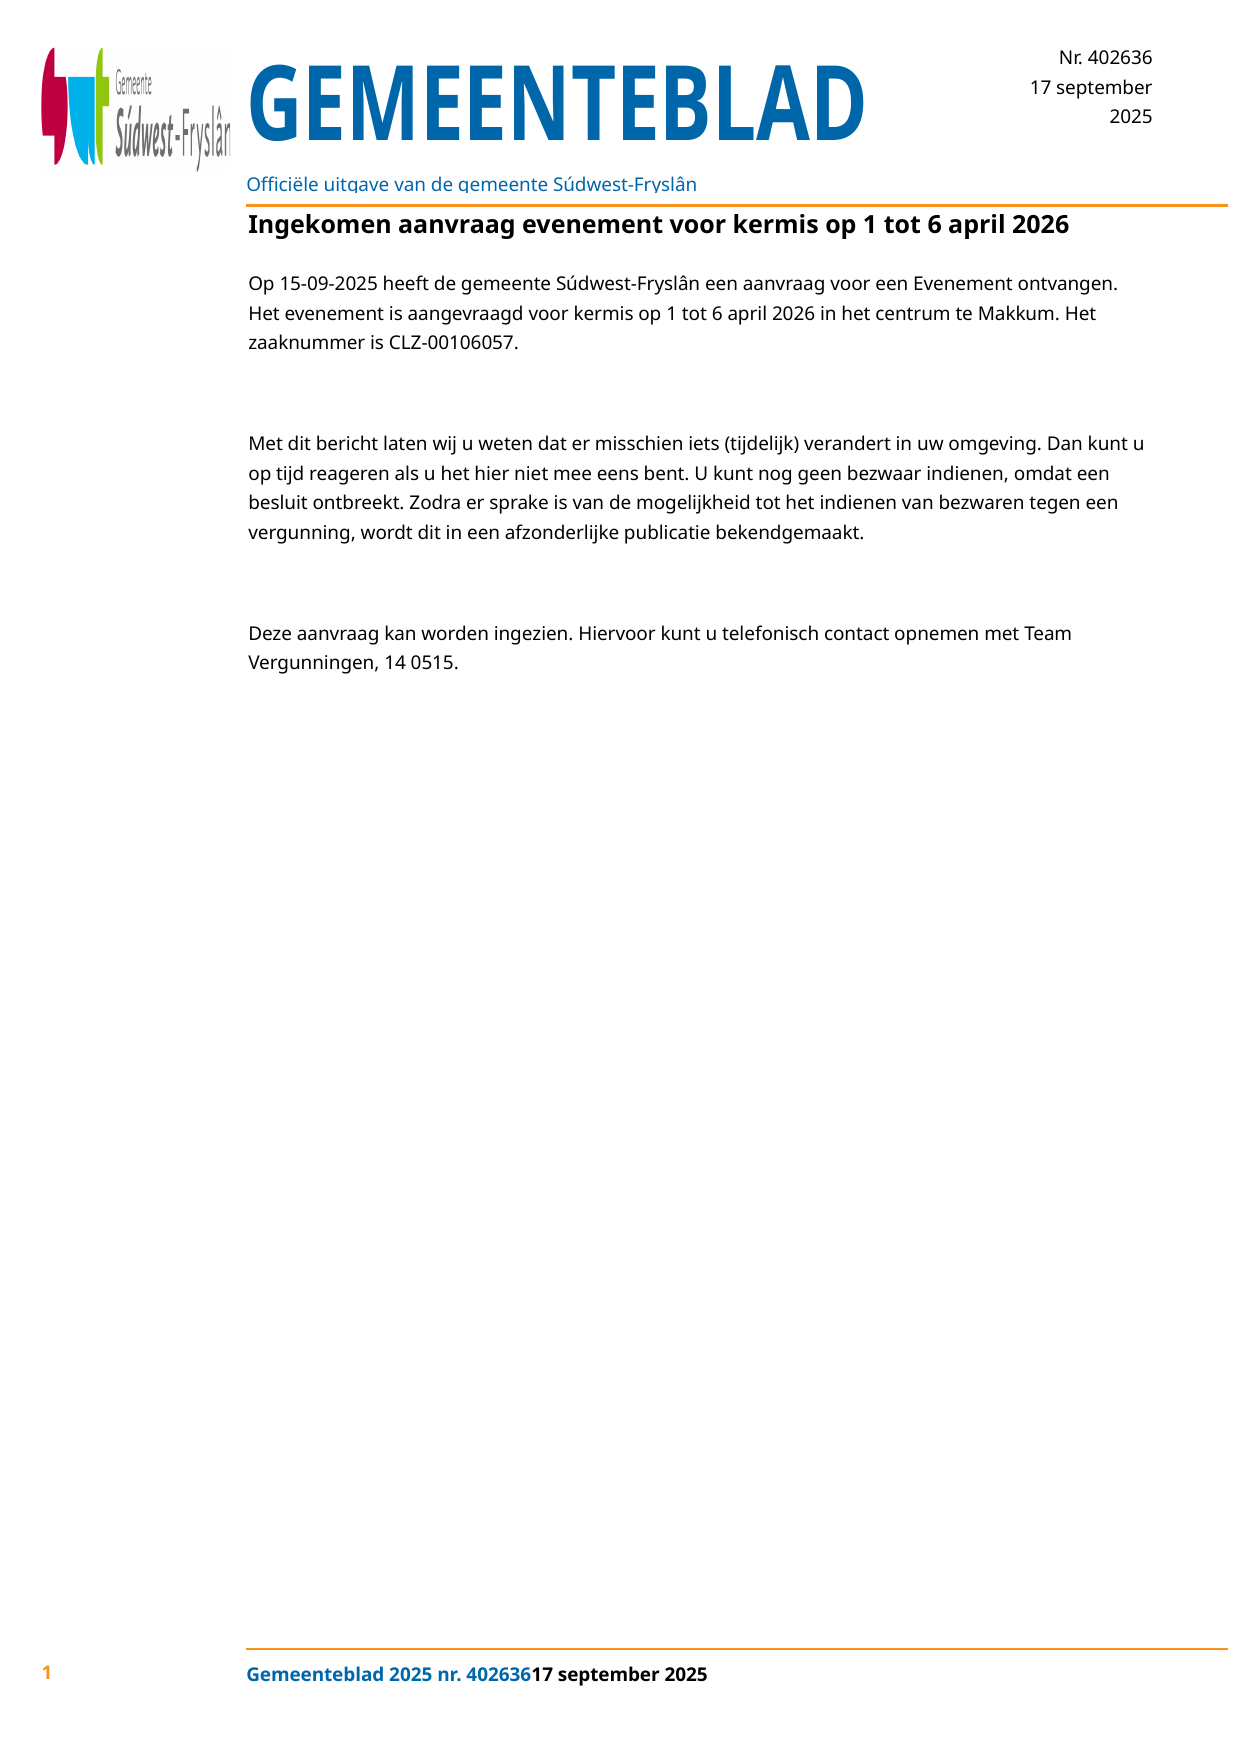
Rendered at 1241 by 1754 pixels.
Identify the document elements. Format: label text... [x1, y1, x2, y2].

text Deze aanvraag kan worden ingezien. Hiervoor kunt u telefonisch contact opnemen met Team Vergunningen, 14 0515. [248, 620, 1152, 675]
text Met dit bericht laten wij u weten dat er misschien iets (tijdelijk) verandert in uw omgeving. Dan kunt u op tijd reageren als u het hier niet mee eens bent. U kunt nog geen bezwaar indienen, omdat een besluit ontbreekt. Zodra er sprake is van de mogelijkheid tot het indienen van bezwaren tegen een vergunning, wordt dit in een afzonderlijke publicatie bekendgemaakt. [248, 430, 1152, 545]
picture [41, 47, 231, 172]
text Ingekomen aanvraag evenement voor kermis op 1 tot 6 april 2026 [248, 207, 1152, 241]
text Op 15-09-2025 heeft de gemeente Súdwest-Fryslân een aanvraag voor een Evenement ontvangen. Het evenement is aangevraagd voor kermis op 1 tot 6 april 2026 in het centrum te Makkum. Het zaaknummer is CLZ-00106057. [248, 270, 1152, 355]
